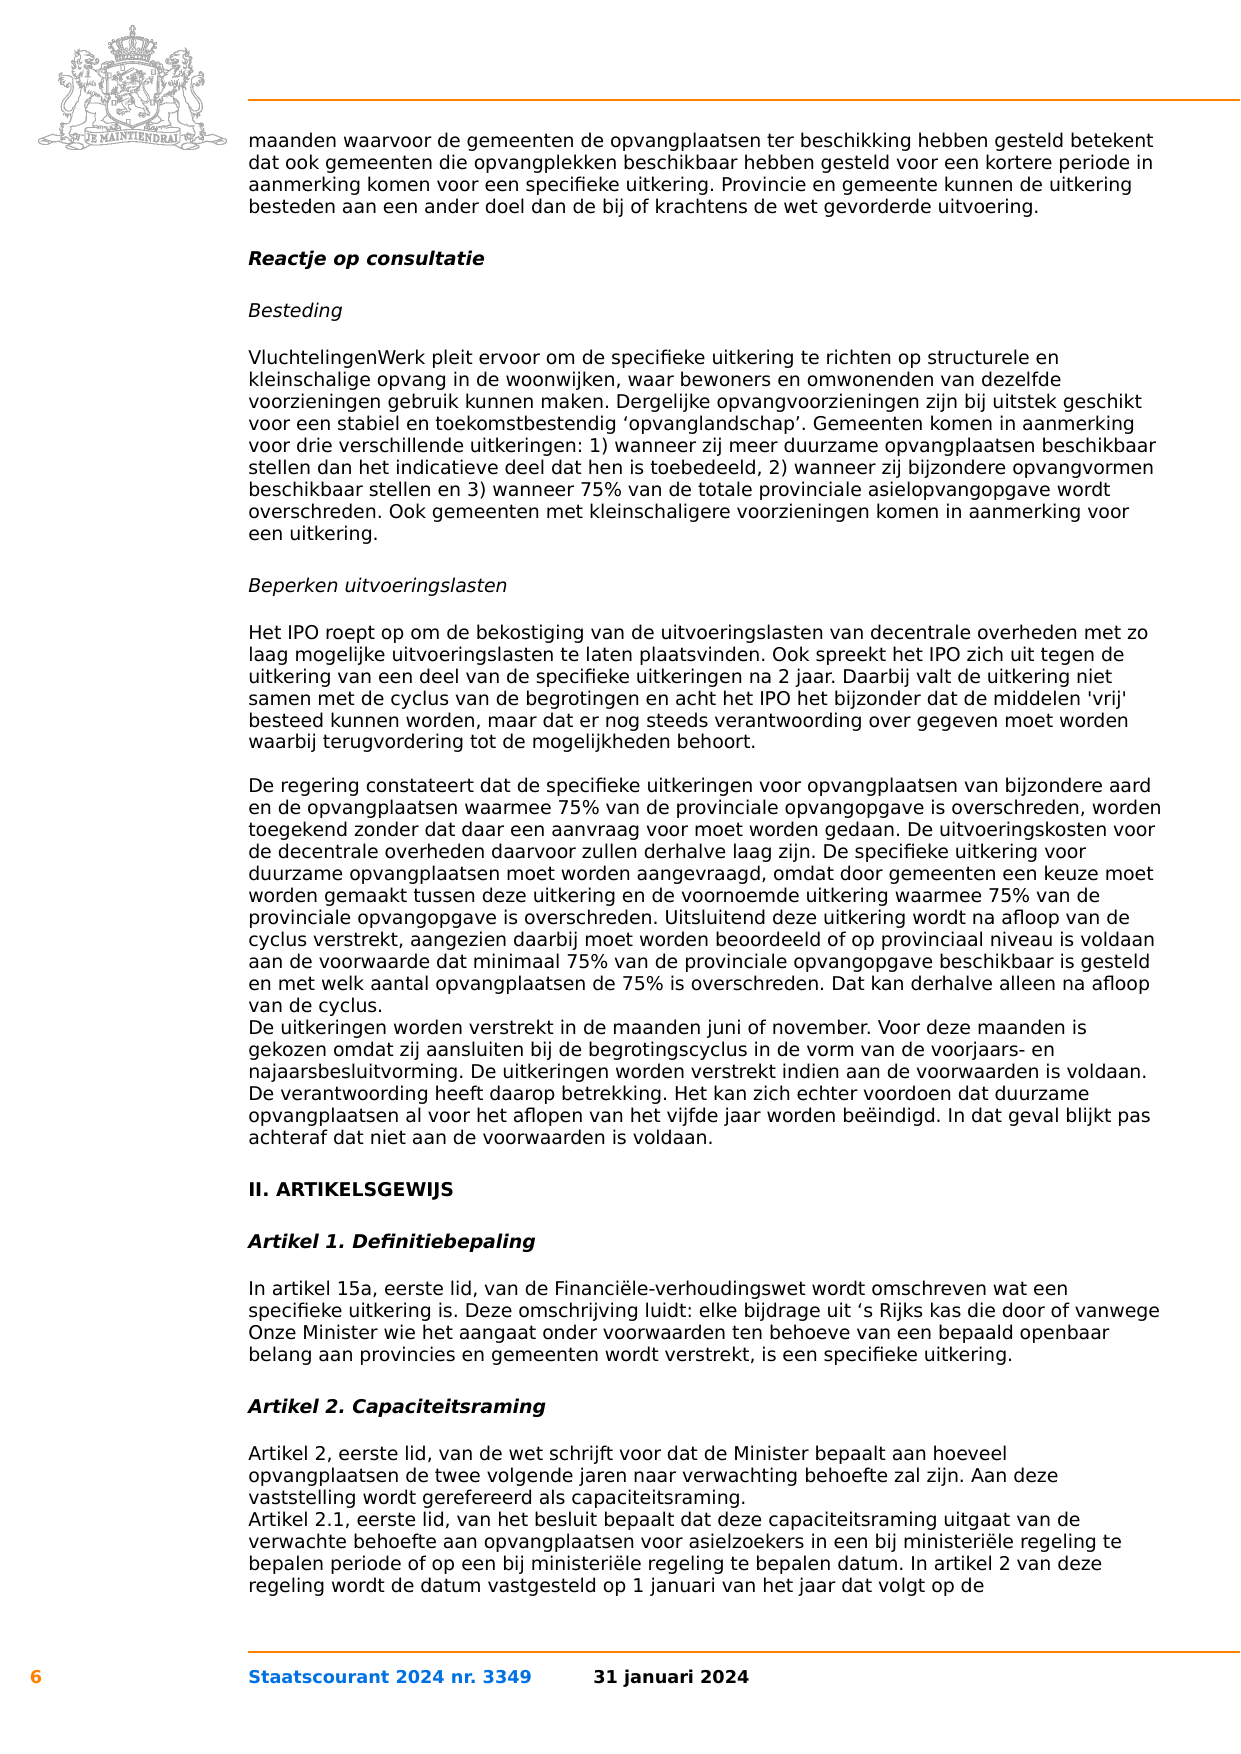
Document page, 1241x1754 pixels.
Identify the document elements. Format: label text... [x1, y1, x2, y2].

text VluchtelingenWerk pleit ervoor om de specifieke uitkering te richten op structurele en kleinschalige opvang in de woonwijken, waar bewoners en omwonenden van dezelfde voorzieningen gebruik kunnen maken. Dergelijke opvangvoorzieningen zijn bij uitstek geschikt voor een stabiel en toekomstbestendig ‘opvanglandschap’. Gemeenten komen in aanmerking voor drie verschillende uitkeringen: 1) wanneer zij meer duurzame opvangplaatsen beschikbaar stellen dan het indicatieve deel dat hen is toebedeeld, 2) wanneer zij bijzondere opvangvormen beschikbaar stellen en 3) wanneer 75% van de totale provinciale asielopvangopgave wordt overschreden. Ook gemeenten met kleinschaligere voorzieningen komen in aanmerking voor een uitkering. [248, 347, 1163, 544]
text maanden waarvoor de gemeenten de opvangplaatsen ter beschikking hebben gesteld betekent dat ook gemeenten die opvangplekken beschikbaar hebben gesteld voor een kortere periode in aanmerking komen voor een specifieke uitkering. Provincie en gemeente kunnen de uitkering besteden aan een ander doel dan de bij of krachtens de wet gevorderde uitvoering. [248, 130, 1163, 218]
picture [38, 25, 227, 150]
subtitle Reactje op consultatie [248, 248, 1163, 270]
subtitle Artikel 1. Definitiebepaling [248, 1231, 1163, 1253]
text In artikel 15a, eerste lid, van de Financiële-verhoudingswet wordt omschreven wat een specifieke uitkering is. Deze omschrijving luidt: elke bijdrage uit ‘s Rijks kas die door of vanwege Onze Minister wie het aangaat onder voorwaarden ten behoeve van een bepaald openbaar belang aan provincies en gemeenten wordt verstrekt, is een specifieke uitkering. [248, 1278, 1163, 1366]
subtitle II. ARTIKELSGEWIJS [248, 1179, 1163, 1201]
text Artikel 2, eerste lid, van de wet schrijft voor dat de Minister bepaalt aan hoeveel opvangplaatsen de twee volgende jaren naar verwachting behoefte zal zijn. Aan deze vaststelling wordt gerefereerd als capaciteitsraming. [248, 1443, 1163, 1509]
subtitle Artikel 2. Capaciteitsraming [248, 1396, 1163, 1418]
text Artikel 2.1, eerste lid, van het besluit bepaalt dat deze capaciteitsraming uitgaat van de verwachte behoefte aan opvangplaatsen voor asielzoekers in een bij ministeriële regeling te bepalen periode of op een bij ministeriële regeling te bepalen datum. In artikel 2 van deze regeling wordt de datum vastgesteld op 1 januari van het jaar dat volgt op de [248, 1509, 1163, 1597]
text De regering constateert dat de specifieke uitkeringen voor opvangplaatsen van bijzondere aard en de opvangplaatsen waarmee 75% van de provinciale opvangopgave is overschreden, worden toegekend zonder dat daar een aanvraag voor moet worden gedaan. De uitvoeringskosten voor de decentrale overheden daarvoor zullen derhalve laag zijn. De specifieke uitkering voor duurzame opvangplaatsen moet worden aangevraagd, omdat door gemeenten een keuze moet worden gemaakt tussen deze uitkering en de voornoemde uitkering waarmee 75% van de provinciale opvangopgave is overschreden. Uitsluitend deze uitkering wordt na afloop van de cyclus verstrekt, aangezien daarbij moet worden beoordeeld of op provinciaal niveau is voldaan aan de voorwaarde dat minimaal 75% van de provinciale opvangopgave beschikbaar is gesteld en met welk aantal opvangplaatsen de 75% is overschreden. Dat kan derhalve alleen na afloop van de cyclus. [248, 775, 1163, 1017]
text Het IPO roept op om de bekostiging van de uitvoeringslasten van decentrale overheden met zo laag mogelijke uitvoeringslasten te laten plaatsvinden. Ook spreekt het IPO zich uit tegen de uitkering van een deel van de specifieke uitkeringen na 2 jaar. Daarbij valt de uitkering niet samen met de cyclus van de begrotingen en acht het IPO het bijzonder dat de middelen 'vrij' besteed kunnen worden, maar dat er nog steeds verantwoording over gegeven moet worden waarbij terugvordering tot de mogelijkheden behoort. [248, 622, 1163, 753]
text De uitkeringen worden verstrekt in de maanden juni of november. Voor deze maanden is gekozen omdat zij aansluiten bij de begrotingscyclus in de vorm van de voorjaars- en najaarsbesluitvorming. De uitkeringen worden verstrekt indien aan de voorwaarden is voldaan. De verantwoording heeft daarop betrekking. Het kan zich echter voordoen dat duurzame opvangplaatsen al voor het aflopen van het vijfde jaar worden beëindigd. In dat geval blijkt pas achteraf dat niet aan de voorwaarden is voldaan. [248, 1017, 1163, 1149]
subtitle Beperken uitvoeringslasten [248, 574, 1163, 597]
subtitle Besteding [248, 300, 1163, 322]
